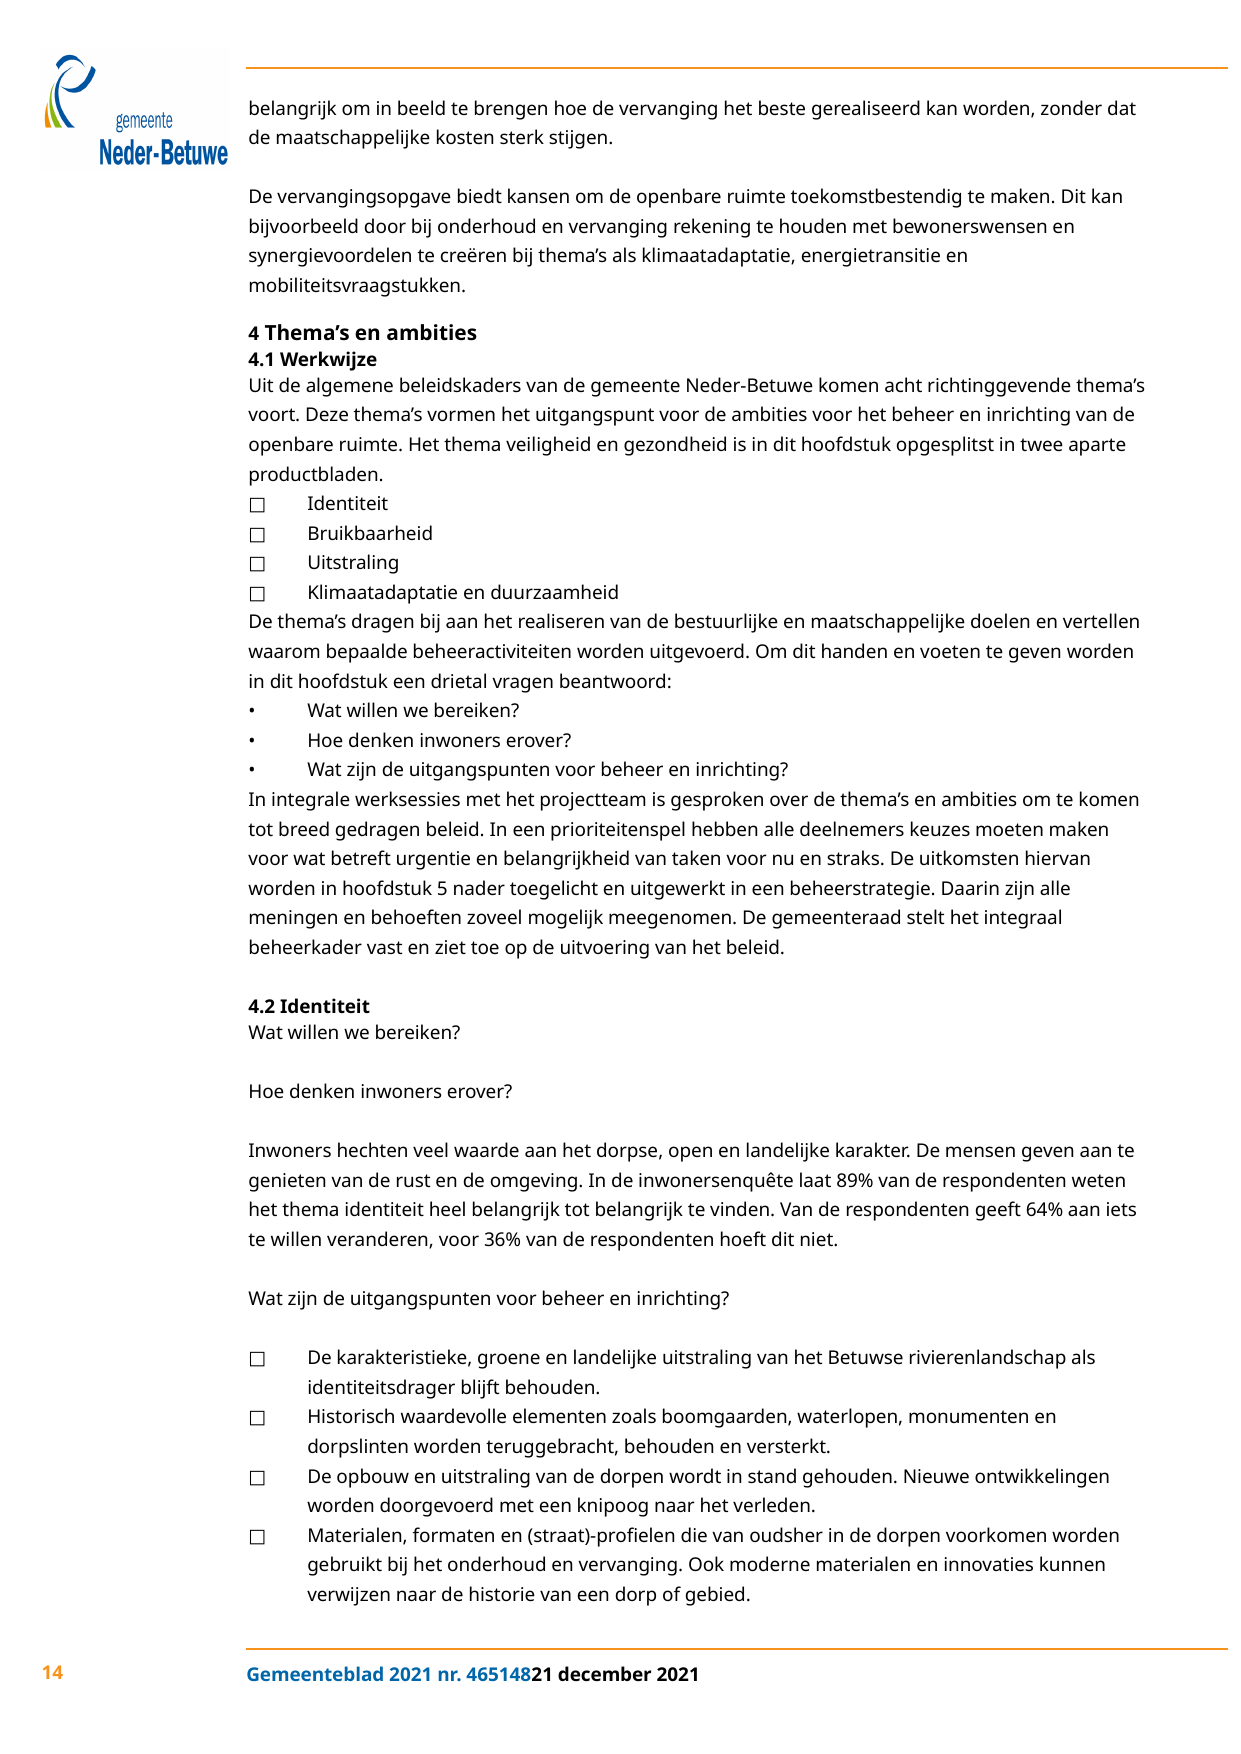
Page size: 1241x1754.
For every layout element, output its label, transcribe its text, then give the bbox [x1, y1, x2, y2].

list Klimaatadaptatie en duurzaamheid [248, 579, 1152, 605]
text Uit de algemene beleidskaders van de gemeente Neder-Betuwe komen acht richtinggevende thema’s voort. Deze thema’s vormen het uitgangspunt voor de ambities voor het beheer en inrichting van de openbare ruimte. Het thema veiligheid en gezondheid is in dit hoofdstuk opgesplitst in twee aparte productbladen. [248, 372, 1152, 487]
text Hoe denken inwoners erover? [248, 1078, 1152, 1104]
text belangrijk om in beeld te brengen hoe de vervanging het beste gerealiseerd kan worden, zonder dat de maatschappelijke kosten sterk stijgen. [248, 95, 1152, 150]
list Wat zijn de uitgangspunten voor beheer en inrichting? [248, 757, 1152, 782]
list De karakteristieke, groene en landelijke uitstraling van het Betuwse rivierenlandschap als identiteitsdrager blijft behouden. [248, 1344, 1152, 1400]
picture [41, 47, 231, 172]
text De thema’s dragen bij aan het realiseren van de bestuurlijke en maatschappelijke doelen en vertellen waarom bepaalde beheeractiviteiten worden uitgevoerd. Om dit handen en voeten te geven worden in dit hoofdstuk een drietal vragen beantwoord: [248, 609, 1152, 694]
list Historisch waardevolle elementen zoals boomgaarden, waterlopen, monumenten en dorpslinten worden teruggebracht, behouden en versterkt. [248, 1404, 1152, 1459]
text 4 Thema’s en ambities [248, 318, 1152, 346]
list Materialen, formaten en (straat)-profielen die van oudsher in de dorpen voorkomen worden gebruikt bij het onderhoud en vervanging. Ook moderne materialen en innovaties kunnen verwijzen naar de historie van een dorp of gebied. [248, 1522, 1152, 1607]
list De opbouw en uitstraling van de dorpen wordt in stand gehouden. Nieuwe ontwikkelingen worden doorgevoerd met een knipoog naar het verleden. [248, 1463, 1152, 1518]
list Hoe denken inwoners erover? [248, 727, 1152, 753]
list Wat willen we bereiken? [248, 697, 1152, 723]
text 4.2 Identiteit [248, 993, 1152, 1019]
text Inwoners hechten veel waarde aan het dorpse, open en landelijke karakter. De mensen geven aan te genieten van de rust en de omgeving. In de inwonersenquête laat 89% van de respondenten weten het thema identiteit heel belangrijk tot belangrijk te vinden. Van de respondenten geeft 64% aan iets te willen veranderen, voor 36% van de respondenten hoeft dit niet. [248, 1137, 1152, 1252]
text In integrale werksessies met het projectteam is gesproken over de thema’s en ambities om te komen tot breed gedragen beleid. In een prioriteitenspel hebben alle deelnemers keuzes moeten maken voor wat betreft urgentie en belangrijkheid van taken voor nu en straks. De uitkomsten hiervan worden in hoofdstuk 5 nader toegelicht en uitgewerkt in een beheerstrategie. Daarin zijn alle meningen en behoeften zoveel mogelijk meegenomen. De gemeenteraad stelt het integraal beheerkader vast en ziet toe op de uitvoering van het beleid. [248, 786, 1152, 960]
text De vervangingsopgave biedt kansen om de openbare ruimte toekomstbestendig te maken. Dit kan bijvoorbeeld door bij onderhoud en vervanging rekening te houden met bewonerswensen en synergievoordelen te creëren bij thema’s als klimaatadaptatie, energietransitie en mobiliteitsvraagstukken. [248, 183, 1152, 298]
text Wat zijn de uitgangspunten voor beheer en inrichting? [248, 1285, 1152, 1311]
list Identiteit [248, 490, 1152, 516]
list Uitstraling [248, 549, 1152, 575]
text Wat willen we bereiken? [248, 1019, 1152, 1045]
text 4.1 Werkwijze [248, 346, 1152, 372]
list Bruikbaarheid [248, 520, 1152, 546]
